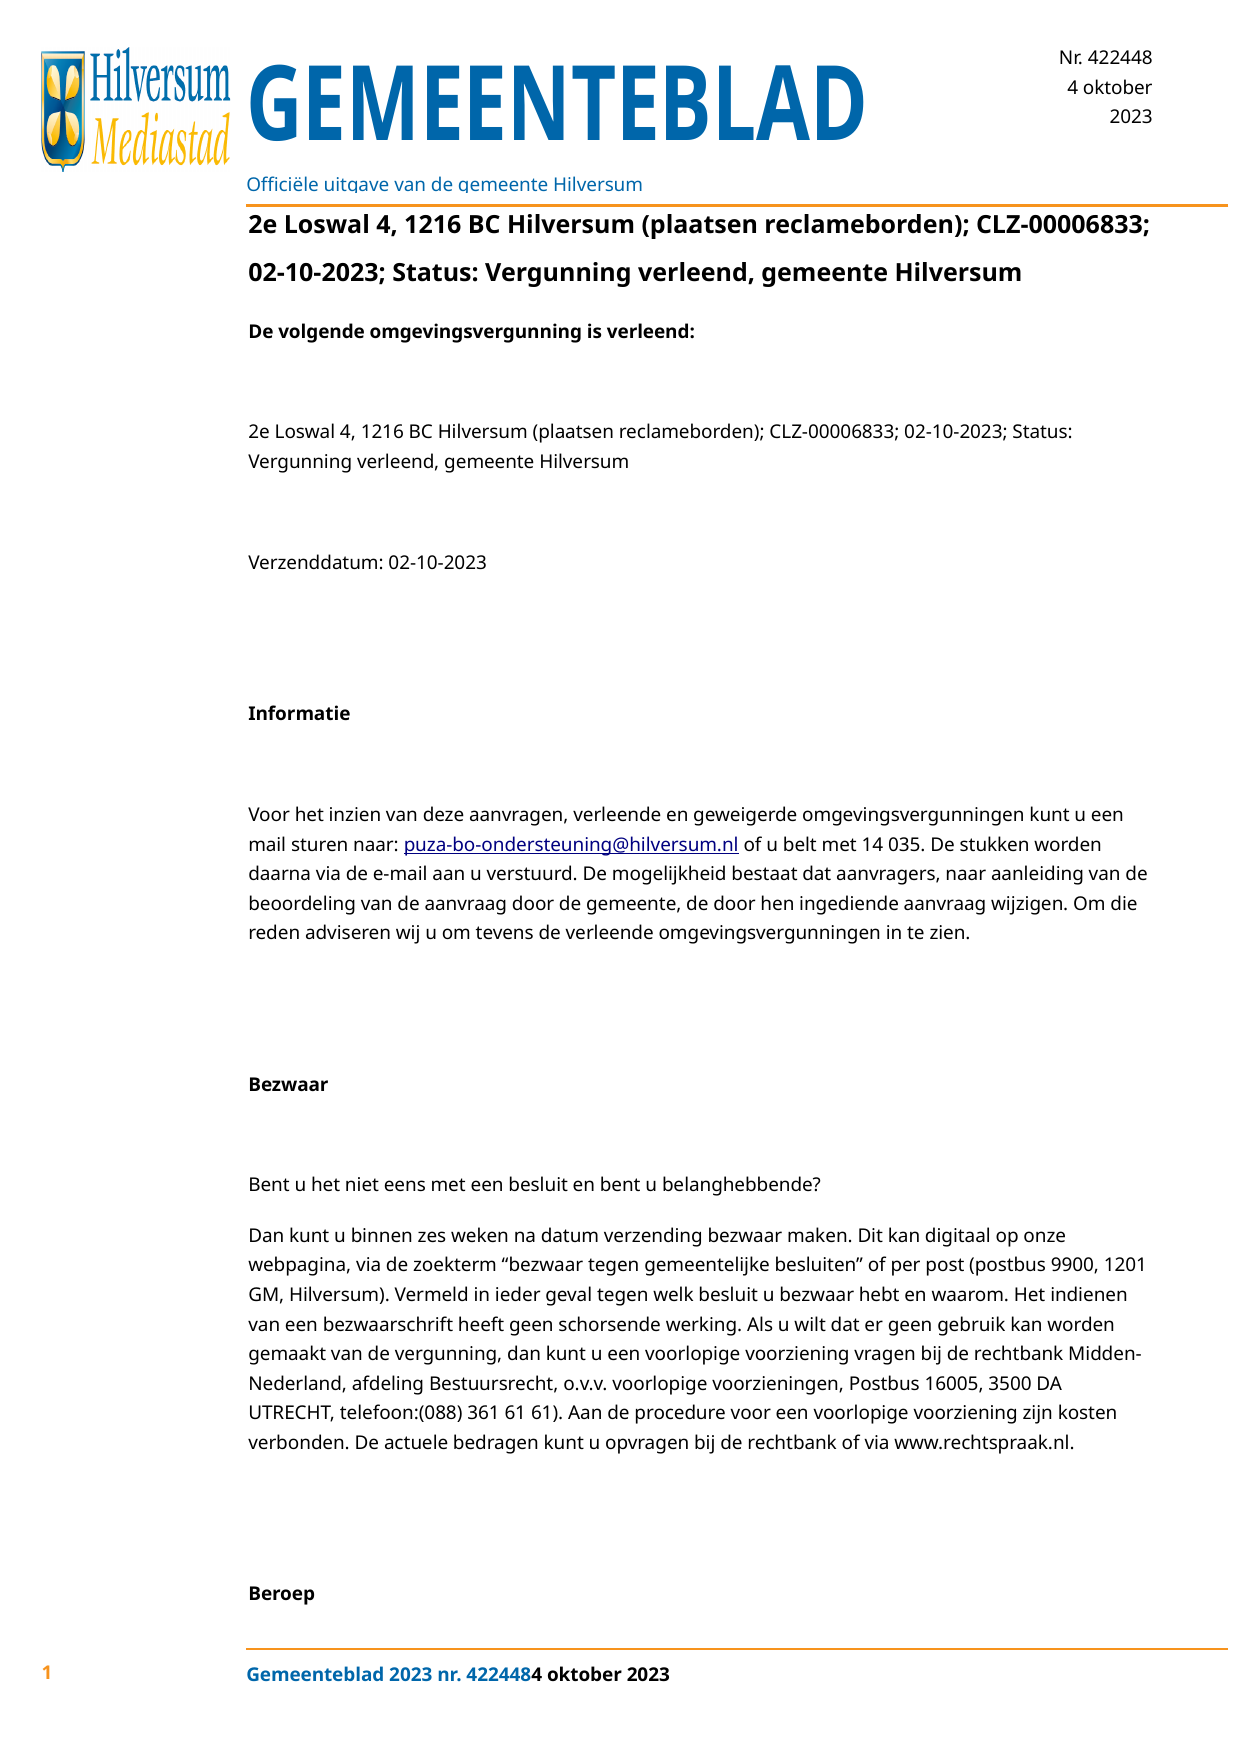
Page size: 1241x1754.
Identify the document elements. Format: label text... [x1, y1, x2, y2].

text Dan kunt u binnen zes weken na datum verzending bezwaar maken. Dit kan digitaal op onze webpagina, via de zoekterm “bezwaar tegen gemeentelijke besluiten” of per post (postbus 9900, 1201 GM, Hilversum). Vermeld in ieder geval tegen welk besluit u bezwaar hebt en waarom. Het indienen van een bezwaarschrift heeft geen schorsende werking. Als u wilt dat er geen gebruik kan worden gemaakt van de vergunning, dan kunt u een voorlopige voorziening vragen bij de rechtbank Midden-Nederland, afdeling Bestuursrecht, o.v.v. voorlopige voorzieningen, Postbus 16005, 3500 DA UTRECHT, telefoon:(088) 361 61 61). Aan de procedure voor een voorlopige voorziening zijn kosten verbonden. De actuele bedragen kunt u opvragen bij de rechtbank of via www.rechtspraak.nl. [248, 1222, 1152, 1455]
text Voor het inzien van deze aanvragen, verleende en geweigerde omgevingsvergunningen kunt u een mail sturen naar: puza-bo-ondersteuning@hilversum.nl of u belt met 14 035. De stukken worden daarna via de e-mail aan u verstuurd. De mogelijkheid bestaat dat aanvragers, naar aanleiding van de beoordeling van de aanvraag door de gemeente, de door hen ingediende aanvraag wijzigen. Om die reden adviseren wij u om tevens de verleende omgevingsvergunningen in te zien. [248, 801, 1152, 945]
text Bent u het niet eens met een besluit en bent u belanghebbende? [248, 1172, 1152, 1197]
text Beroep [248, 1580, 1152, 1606]
text 2e Loswal 4, 1216 BC Hilversum (plaatsen reclameborden); CLZ-00006833; 02-10-2023; Status: Vergunning verleend, gemeente Hilversum [248, 207, 1152, 288]
text Informatie [248, 700, 1152, 726]
text 2e Loswal 4, 1216 BC Hilversum (plaatsen reclameborden); CLZ-00006833; 02-10-2023; Status: Vergunning verleend, gemeente Hilversum [248, 419, 1152, 474]
text Bezwaar [248, 1071, 1152, 1097]
picture [41, 47, 231, 172]
text Verzenddatum: 02-10-2023 [248, 549, 1152, 575]
text De volgende omgevingsvergunning is verleend: [248, 318, 1152, 344]
